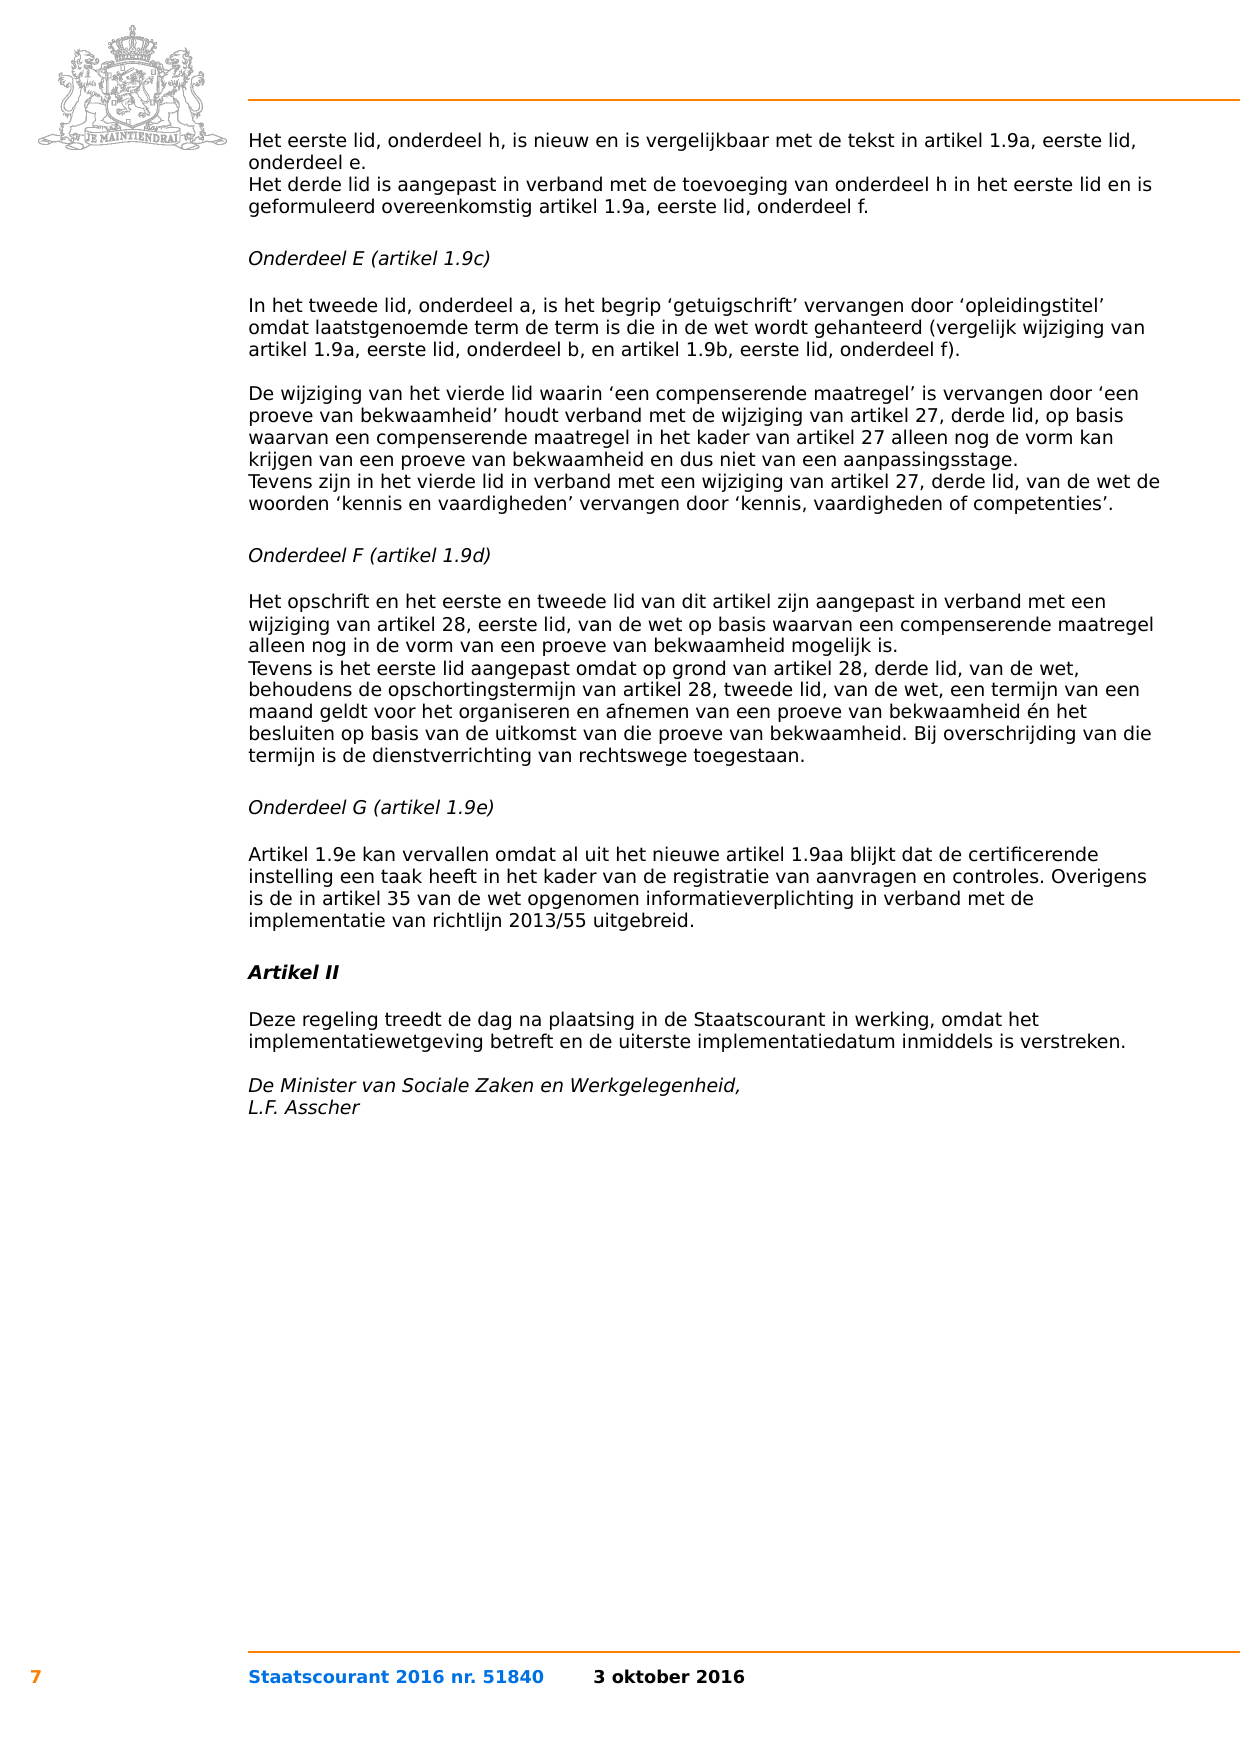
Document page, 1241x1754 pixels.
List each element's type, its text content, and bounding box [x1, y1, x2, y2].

subtitle Onderdeel F (artikel 1.9d) [248, 544, 1163, 566]
text Tevens is het eerste lid aangepast omdat op grond van artikel 28, derde lid, van de wet, behoudens de opschortingstermijn van artikel 28, tweede lid, van de wet, een termijn van een maand geldt voor het organiseren en afnemen van een proeve van bekwaamheid én het besluiten op basis van de uitkomst van die proeve van bekwaamheid. Bij overschrijding van die termijn is de dienstverrichting van rechtswege toegestaan. [248, 657, 1163, 767]
text Deze regeling treedt de dag na plaatsing in de Staatscourant in werking, omdat het implementatiewetgeving betreft en de uiterste implementatiedatum inmiddels is verstreken. [248, 1009, 1163, 1053]
text In het tweede lid, onderdeel a, is het begrip ‘getuigschrift’ vervangen door ‘opleidingstitel’ omdat laatstgenoemde term de term is die in de wet wordt gehanteerd (vergelijk wijziging van artikel 1.9a, eerste lid, onderdeel b, en artikel 1.9b, eerste lid, onderdeel f). [248, 295, 1163, 361]
picture [38, 25, 227, 150]
text Het derde lid is aangepast in verband met de toevoeging van onderdeel h in het eerste lid en is geformuleerd overeenkomstig artikel 1.9a, eerste lid, onderdeel f. [248, 174, 1163, 218]
text Artikel 1.9e kan vervallen omdat al uit het nieuwe artikel 1.9aa blijkt dat de certificerende instelling een taak heeft in het kader van de registratie van aanvragen en controles. Overigens is de in artikel 35 van de wet opgenomen informatieverplichting in verband met de implementatie van richtlijn 2013/55 uitgebreid. [248, 844, 1163, 932]
text De wijziging van het vierde lid waarin ‘een compenserende maatregel’ is vervangen door ‘een proeve van bekwaamheid’ houdt verband met de wijziging van artikel 27, derde lid, op basis waarvan een compenserende maatregel in het kader van artikel 27 alleen nog de vorm kan krijgen van een proeve van bekwaamheid en dus niet van een aanpassingsstage. [248, 383, 1163, 471]
subtitle Onderdeel E (artikel 1.9c) [248, 248, 1163, 270]
subtitle Artikel II [248, 962, 1163, 984]
text Tevens zijn in het vierde lid in verband met een wijziging van artikel 27, derde lid, van de wet de woorden ‘kennis en vaardigheden’ vervangen door ‘kennis, vaardigheden of competenties’. [248, 471, 1163, 514]
text Het opschrift en het eerste en tweede lid van dit artikel zijn aangepast in verband met een wijziging van artikel 28, eerste lid, van de wet op basis waarvan een compenserende maatregel alleen nog in de vorm van een proeve van bekwaamheid mogelijk is. [248, 591, 1163, 657]
text De Minister van Sociale Zaken en Werkgelegenheid, L.F. Asscher [248, 1075, 1163, 1119]
subtitle Onderdeel G (artikel 1.9e) [248, 797, 1163, 819]
text Het eerste lid, onderdeel h, is nieuw en is vergelijkbaar met de tekst in artikel 1.9a, eerste lid, onderdeel e. [248, 130, 1163, 174]
